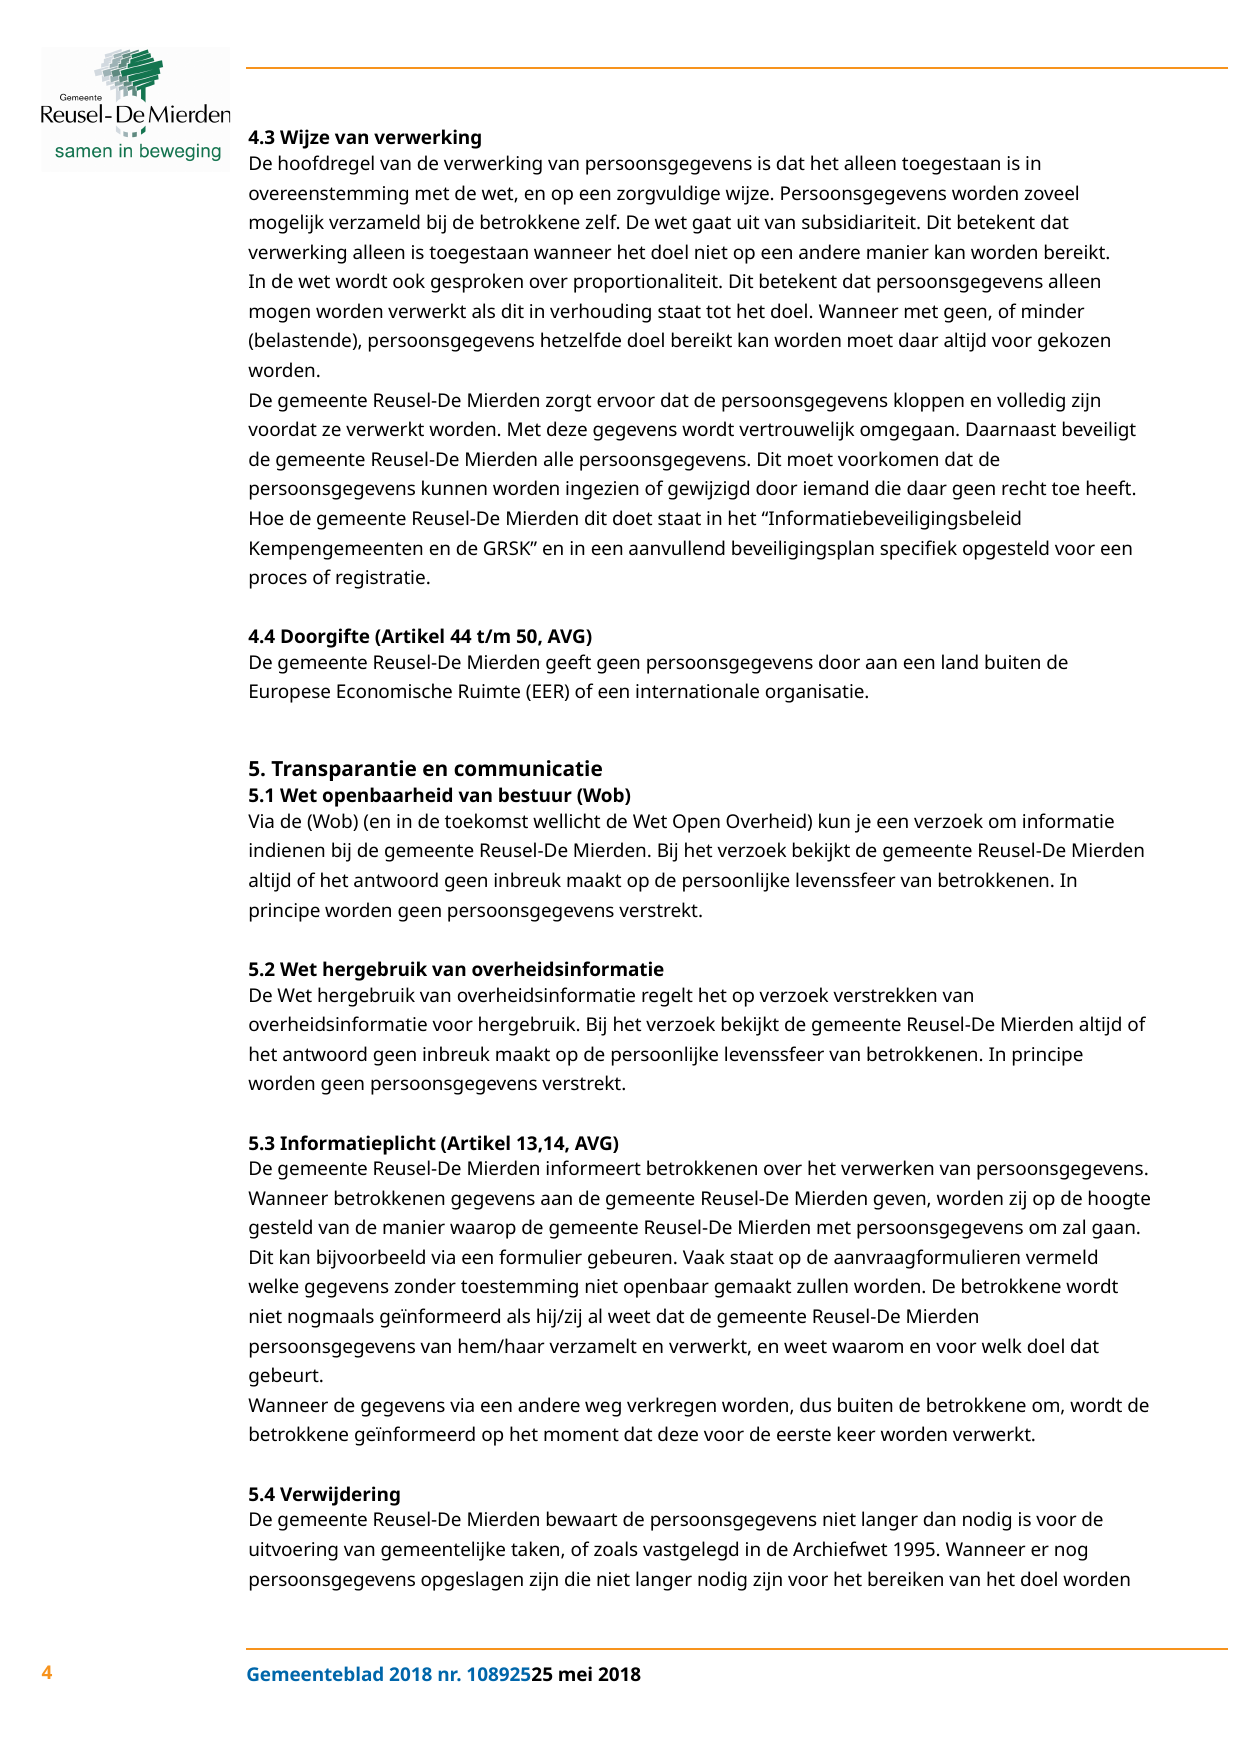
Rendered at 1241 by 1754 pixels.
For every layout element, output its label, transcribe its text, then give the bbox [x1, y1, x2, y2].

text De gemeente Reusel-De Mierden zorgt ervoor dat de persoonsgegevens kloppen en volledig zijn voordat ze verwerkt worden. Met deze gegevens wordt vertrouwelijk omgegaan. Daarnaast beveiligt de gemeente Reusel-De Mierden alle persoonsgegevens. Dit moet voorkomen dat de persoonsgegevens kunnen worden ingezien of gewijzigd door iemand die daar geen recht toe heeft. Hoe de gemeente Reusel-De Mierden dit doet staat in het “Informatiebeveiligingsbeleid Kempengemeenten en de GRSK” en in een aanvullend beveiligingsplan specifiek opgesteld voor een proces of registratie. [248, 387, 1152, 590]
text Wanneer de gegevens via een andere weg verkregen worden, dus buiten de betrokkene om, wordt de betrokkene geïnformeerd op het moment dat deze voor de eerste keer worden verwerkt. [248, 1392, 1152, 1447]
text De gemeente Reusel-De Mierden geeft geen persoonsgegevens door aan een land buiten de Europese Economische Ruimte (EER) of een internationale organisatie. [248, 649, 1152, 704]
text 4.4 Doorgifte (Artikel 44 t/m 50, AVG) [248, 623, 1152, 649]
text 5.1 Wet openbaarheid van bestuur (Wob) [248, 782, 1152, 808]
text De Wet hergebruik van overheidsinformatie regelt het op verzoek verstrekken van overheidsinformatie voor hergebruik. Bij het verzoek bekijkt de gemeente Reusel-De Mierden altijd of het antwoord geen inbreuk maakt op de persoonlijke levenssfeer van betrokkenen. In principe worden geen persoonsgegevens verstrekt. [248, 982, 1152, 1096]
text De gemeente Reusel-De Mierden informeert betrokkenen over het verwerken van persoonsgegevens. Wanneer betrokkenen gegevens aan de gemeente Reusel-De Mierden geven, worden zij op de hoogte gesteld van de manier waarop de gemeente Reusel-De Mierden met persoonsgegevens om zal gaan. Dit kan bijvoorbeeld via een formulier gebeuren. Vaak staat op de aanvraagformulieren vermeld welke gegevens zonder toestemming niet openbaar gemaakt zullen worden. De betrokkene wordt niet nogmaals geïnformeerd als hij/zij al weet dat de gemeente Reusel-De Mierden persoonsgegevens van hem/haar verzamelt en verwerkt, en weet waarom en voor welk doel dat gebeurt. [248, 1155, 1152, 1388]
text 4.3 Wijze van verwerking [248, 124, 1152, 150]
text 5. Transparantie en communicatie [248, 754, 1152, 782]
text 5.3 Informatieplicht (Artikel 13,14, AVG) [248, 1130, 1152, 1155]
text 5.4 Verwijdering [248, 1481, 1152, 1507]
text De hoofdregel van de verwerking van persoonsgegevens is dat het alleen toegestaan is in overeenstemming met de wet, en op een zorgvuldige wijze. Persoonsgegevens worden zoveel mogelijk verzameld bij de betrokkene zelf. De wet gaat uit van subsidiariteit. Dit betekent dat verwerking alleen is toegestaan wanneer het doel niet op een andere manier kan worden bereikt. [248, 150, 1152, 264]
text De gemeente Reusel-De Mierden bewaart de persoonsgegevens niet langer dan nodig is voor de uitvoering van gemeentelijke taken, of zoals vastgelegd in de Archiefwet 1995. Wanneer er nog persoonsgegevens opgeslagen zijn die niet langer nodig zijn voor het bereiken van het doel worden [248, 1507, 1152, 1591]
text Via de (Wob) (en in de toekomst wellicht de Wet Open Overheid) kun je een verzoek om informatie indienen bij de gemeente Reusel-De Mierden. Bij het verzoek bekijkt de gemeente Reusel-De Mierden altijd of het antwoord geen inbreuk maakt op de persoonlijke levenssfeer van betrokkenen. In principe worden geen persoonsgegevens verstrekt. [248, 808, 1152, 923]
text In de wet wordt ook gesproken over proportionaliteit. Dit betekent dat persoonsgegevens alleen mogen worden verwerkt als dit in verhouding staat tot het doel. Wanneer met geen, of minder (belastende), persoonsgegevens hetzelfde doel bereikt kan worden moet daar altijd voor gekozen worden. [248, 268, 1152, 383]
text 5.2 Wet hergebruik van overheidsinformatie [248, 956, 1152, 982]
picture [41, 47, 231, 172]
